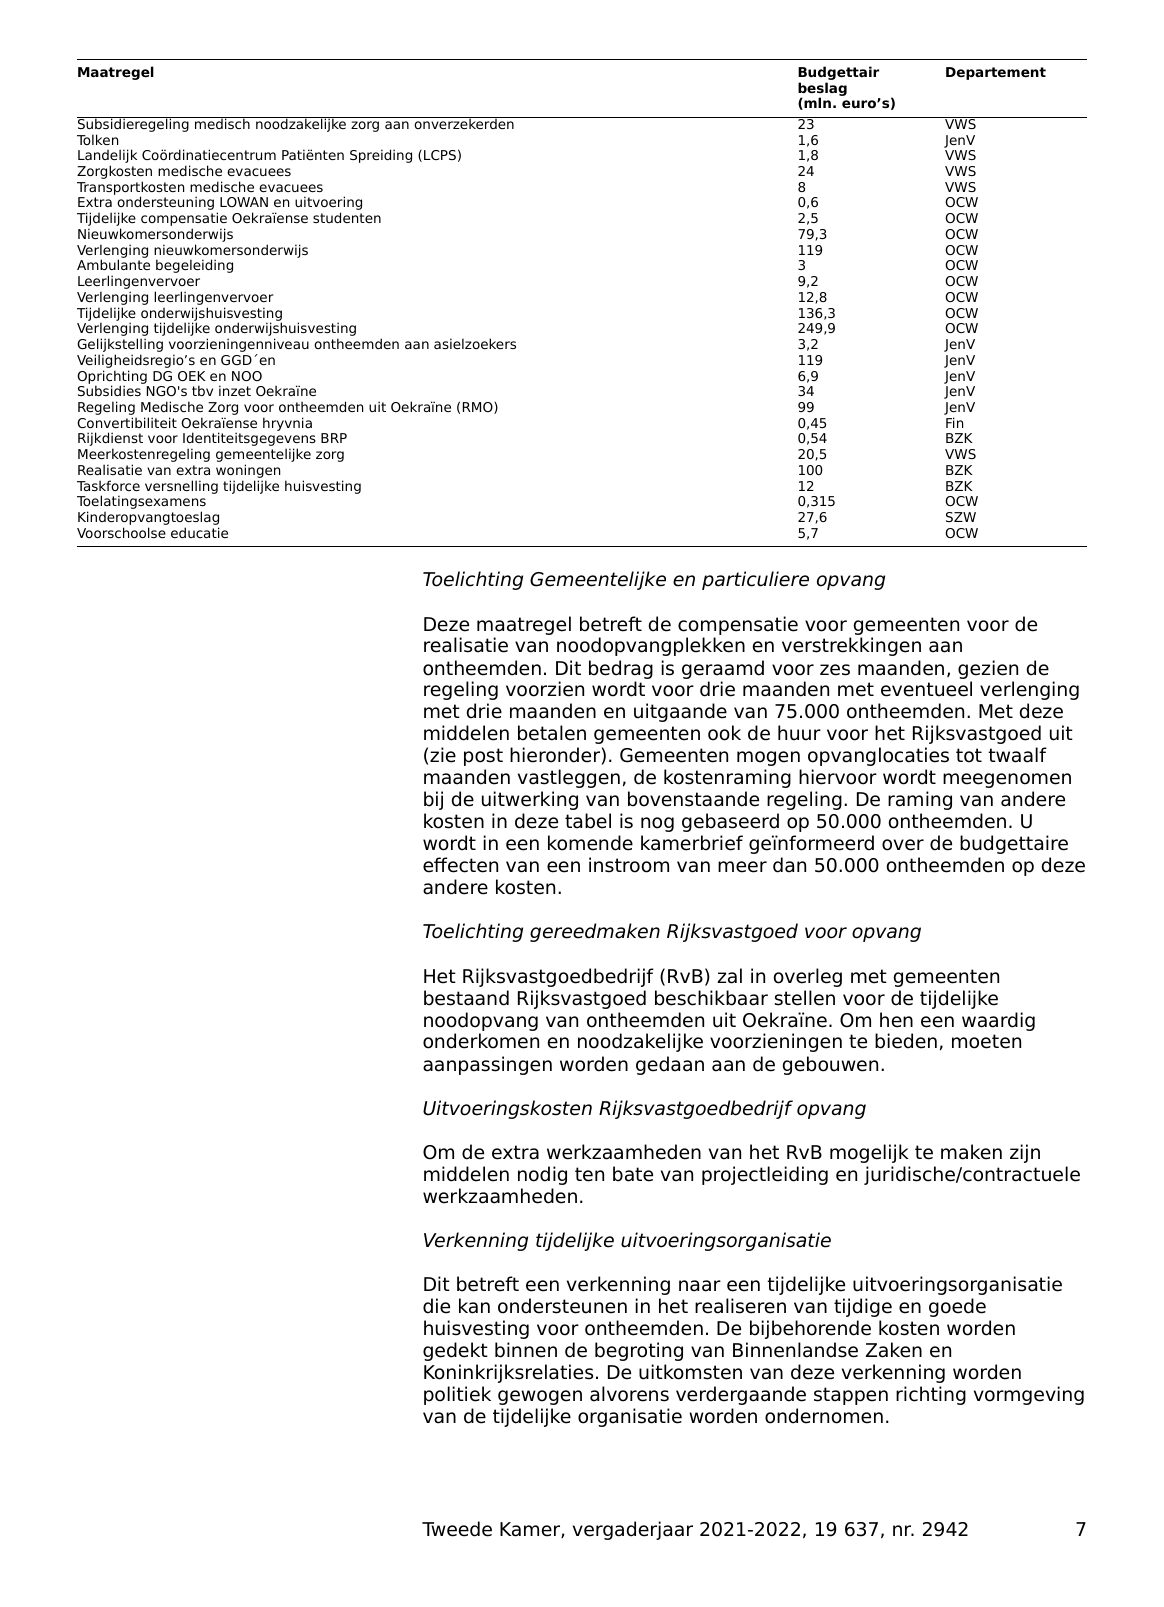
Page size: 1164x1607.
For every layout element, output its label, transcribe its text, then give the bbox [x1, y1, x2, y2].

table_cell Rijkdienst voor Identiteitsgegevens BRP [77, 431, 791, 447]
table_cell Tolken [77, 133, 791, 148]
table_cell 79,3 [791, 227, 939, 242]
table_cell 0,54 [791, 431, 939, 447]
table_cell Tijdelijke compensatie Oekraïense studenten [77, 211, 791, 227]
table_cell OCW [939, 321, 1087, 337]
table_cell Toelatingsexamens [77, 494, 791, 510]
table_cell OCW [939, 274, 1087, 290]
table_cell Taskforce versnelling tijdelijke huisvesting [77, 479, 791, 494]
table_cell OCW [939, 526, 1087, 546]
table_cell Tijdelijke onderwijshuisvesting [77, 305, 791, 321]
table_cell Nieuwkomersonderwijs [77, 227, 791, 242]
table_cell 12 [791, 479, 939, 494]
table_cell OCW [939, 290, 1087, 305]
table_cell VWS [939, 447, 1087, 463]
table_header Budgettair beslag (mln. euro’s) [791, 60, 939, 117]
table_cell Voorschoolse educatie [77, 526, 791, 546]
table_header Maatregel [77, 60, 791, 117]
table_cell Leerlingenvervoer [77, 274, 791, 290]
table_cell JenV [939, 400, 1087, 416]
table_cell Landelijk Coördinatiecentrum Patiënten Spreiding (LCPS) [77, 148, 791, 164]
table_cell BZK [939, 479, 1087, 494]
table_cell SZW [939, 510, 1087, 526]
table_cell Ambulante begeleiding [77, 258, 791, 274]
text Deze maatregel betreft de compensatie voor gemeenten voor de realisatie van noodopvangplekken en verstrekkingen aan ontheemden. Dit bedrag is geraamd voor zes maanden, gezien de regeling voorzien wordt voor drie maanden met eventueel verlenging met drie maanden en uitgaande van 75.000 ontheemden. Met deze middelen betalen gemeenten ook de huur voor het Rijksvastgoed uit (zie post hieronder). Gemeenten mogen opvanglocaties tot twaalf maanden vastleggen, de kostenraming hiervoor wordt meegenomen bij de uitwerking van bovenstaande regeling. De raming van andere kosten in deze tabel is nog gebaseerd op 50.000 ontheemden. U wordt in een komende kamerbrief geïnformeerd over de budgettaire effecten van een instroom van meer dan 50.000 ontheemden op deze andere kosten. [422, 613, 1087, 899]
text Het Rijksvastgoedbedrijf (RvB) zal in overleg met gemeenten bestaand Rijksvastgoed beschikbaar stellen voor de tijdelijke noodopvang van ontheemden uit Oekraïne. Om hen een waardig onderkomen en noodzakelijke voorzieningen te bieden, moeten aanpassingen worden gedaan aan de gebouwen. [422, 966, 1087, 1075]
table_cell VWS [939, 180, 1087, 195]
table_cell 136,3 [791, 305, 939, 321]
table_cell Regeling Medische Zorg voor ontheemden uit Oekraïne (RMO) [77, 400, 791, 416]
table_cell VWS [939, 118, 1087, 132]
table_cell Gelijkstelling voorzieningenniveau ontheemden aan asielzoekers [77, 337, 791, 353]
table_cell 8 [791, 180, 939, 195]
table_cell Convertibiliteit Oekraïense hryvnia [77, 416, 791, 431]
table_cell JenV [939, 384, 1087, 400]
table_cell VWS [939, 148, 1087, 164]
table_cell OCW [939, 305, 1087, 321]
subtitle Toelichting gereedmaken Rijksvastgoed voor opvang [422, 921, 1087, 943]
table_cell 0,315 [791, 494, 939, 510]
text Dit betreft een verkenning naar een tijdelijke uitvoeringsorganisatie die kan ondersteunen in het realiseren van tijdige en goede huisvesting voor ontheemden. De bijbehorende kosten worden gedekt binnen de begroting van Binnenlandse Zaken en Koninkrijksrelaties. De uitkomsten van deze verkenning worden politiek gewogen alvorens verdergaande stappen richting vormgeving van de tijdelijke organisatie worden ondernomen. [422, 1274, 1087, 1428]
subtitle Verkenning tijdelijke uitvoeringsorganisatie [422, 1230, 1087, 1252]
table_cell 9,2 [791, 274, 939, 290]
table_cell 249,9 [791, 321, 939, 337]
table_cell BZK [939, 463, 1087, 478]
table_cell Fin [939, 416, 1087, 431]
table_cell 27,6 [791, 510, 939, 526]
table_cell OCW [939, 494, 1087, 510]
table_cell Realisatie van extra woningen [77, 463, 791, 478]
table_cell 3,2 [791, 337, 939, 353]
table_cell Meerkostenregeling gemeentelijke zorg [77, 447, 791, 463]
table_cell 12,8 [791, 290, 939, 305]
table_cell Subsidieregeling medisch noodzakelijke zorg aan onverzekerden [77, 118, 791, 132]
table_cell BZK [939, 431, 1087, 447]
table_cell OCW [939, 195, 1087, 211]
table_cell 2,5 [791, 211, 939, 227]
subtitle Toelichting Gemeentelijke en particuliere opvang [422, 569, 1087, 591]
table_cell OCW [939, 227, 1087, 242]
table_cell OCW [939, 243, 1087, 258]
table_cell 119 [791, 243, 939, 258]
table_cell 119 [791, 353, 939, 368]
table_cell Verlenging nieuwkomersonderwijs [77, 243, 791, 258]
table_cell 34 [791, 384, 939, 400]
table_cell 23 [791, 118, 939, 132]
table_cell 3 [791, 258, 939, 274]
table_cell 5,7 [791, 526, 939, 546]
table_cell Veiligheidsregio’s en GGD´en [77, 353, 791, 368]
table_cell 99 [791, 400, 939, 416]
table_cell JenV [939, 353, 1087, 368]
text Om de extra werkzaamheden van het RvB mogelijk te maken zijn middelen nodig ten bate van projectleiding en juridische/contractuele werkzaamheden. [422, 1142, 1087, 1208]
table_cell 20,5 [791, 447, 939, 463]
table_cell Zorgkosten medische evacuees [77, 164, 791, 179]
table_header Departement [939, 60, 1087, 117]
table_cell 1,6 [791, 133, 939, 148]
table_cell Verlenging leerlingenvervoer [77, 290, 791, 305]
table_cell 1,8 [791, 148, 939, 164]
table_cell VWS [939, 164, 1087, 179]
table_cell Subsidies NGO's tbv inzet Oekraïne [77, 384, 791, 400]
table_cell OCW [939, 258, 1087, 274]
table_cell 100 [791, 463, 939, 478]
table_cell 6,9 [791, 368, 939, 384]
table_cell 0,45 [791, 416, 939, 431]
table_cell OCW [939, 211, 1087, 227]
subtitle Uitvoeringskosten Rijksvastgoedbedrijf opvang [422, 1098, 1087, 1119]
table_cell Kinderopvangtoeslag [77, 510, 791, 526]
table_cell JenV [939, 133, 1087, 148]
table_cell 24 [791, 164, 939, 179]
table_cell Transportkosten medische evacuees [77, 180, 791, 195]
table_cell JenV [939, 368, 1087, 384]
table_cell Oprichting DG OEK en NOO [77, 368, 791, 384]
table_cell 0,6 [791, 195, 939, 211]
table_cell Verlenging tijdelijke onderwijshuisvesting [77, 321, 791, 337]
table_cell Extra ondersteuning LOWAN en uitvoering [77, 195, 791, 211]
table_cell JenV [939, 337, 1087, 353]
